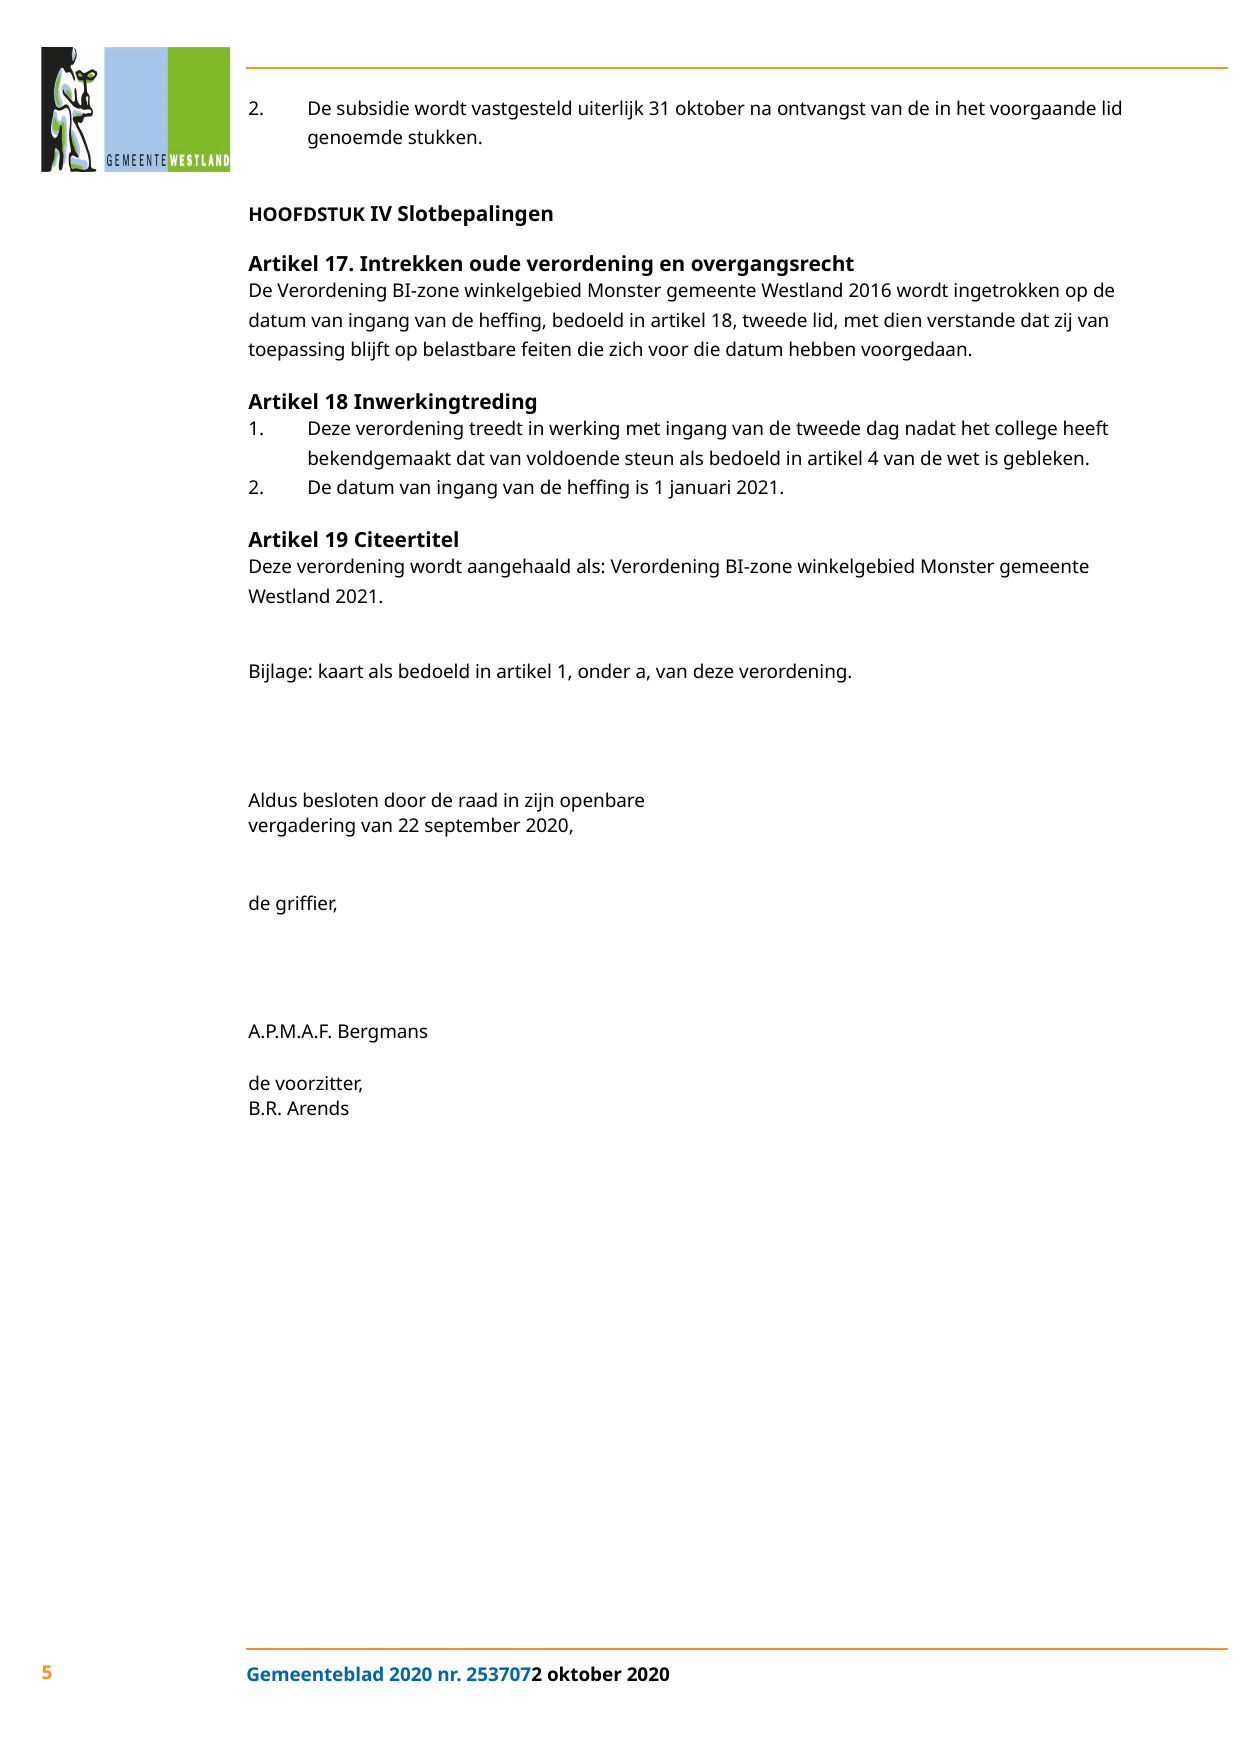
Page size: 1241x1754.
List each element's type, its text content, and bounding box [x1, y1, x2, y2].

text vergadering van 22 september 2020, [248, 812, 1152, 838]
text Bijlage: kaart als bedoeld in artikel 1, onder a, van deze verordening. [248, 658, 1152, 684]
text Deze verordening wordt aangehaald als: Verordening BI-zone winkelgebied Monster gemeente Westland 2021. [248, 553, 1152, 609]
text Artikel 18 Inwerkingtreding [248, 387, 1152, 415]
text De Verordening BI-zone winkelgebied Monster gemeente Westland 2016 wordt ingetrokken op de datum van ingang van de heffing, bedoeld in artikel 18, tweede lid, met dien verstande dat zij van toepassing blijft op belastbare feiten die zich voor die datum hebben voorgedaan. [248, 277, 1152, 362]
text de griffier, [248, 890, 1152, 915]
text A.P.M.A.F. Bergmans [248, 1018, 1152, 1044]
text Artikel 17. Intrekken oude verordening en overgangsrecht [248, 249, 1152, 277]
text de voorzitter, [248, 1070, 1152, 1096]
text Aldus besloten door de raad in zijn openbare [248, 787, 1152, 812]
text Artikel 19 Citeertitel [248, 525, 1152, 553]
list De subsidie wordt vastgesteld uiterlijk 31 oktober na ontvangst van de in het voorgaande lid genoemde stukken. [248, 95, 1152, 150]
text B.R. Arends [248, 1096, 1152, 1121]
list De datum van ingang van de heffing is 1 januari 2021. [248, 474, 1152, 500]
picture [41, 47, 231, 172]
list Deze verordening treedt in werking met ingang van de tweede dag nadat het college heeft bekendgemaakt dat van voldoende steun als bedoeld in artikel 4 van de wet is gebleken. [248, 415, 1152, 471]
text HOOFDSTUK IV Slotbepalingen [248, 199, 1152, 228]
